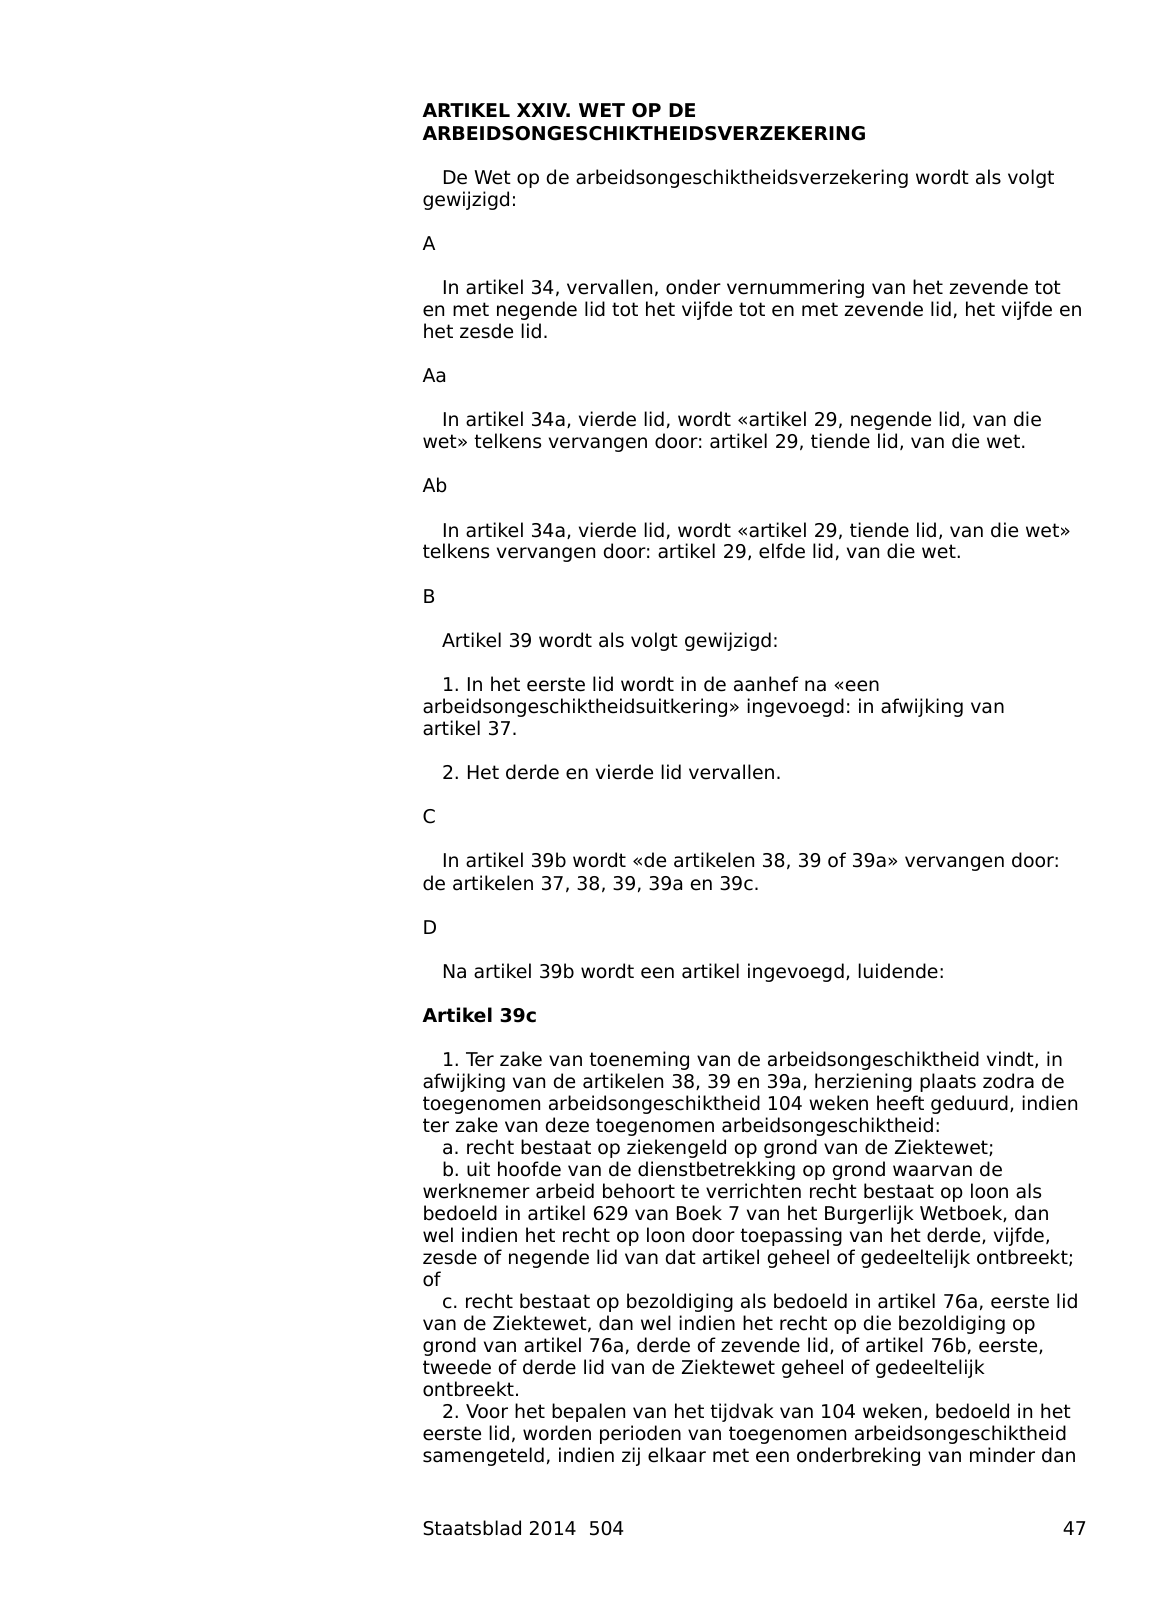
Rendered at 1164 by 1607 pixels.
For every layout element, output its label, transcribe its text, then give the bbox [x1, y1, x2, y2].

text In artikel 39b wordt «de artikelen 38, 39 of 39a» vervangen door: de artikelen 37, 38, 39, 39a en 39c. [422, 850, 1087, 894]
text D [422, 917, 1087, 938]
text Na artikel 39b wordt een artikel ingevoegd, luidende: [422, 961, 1087, 983]
subtitle Artikel 39c [422, 1005, 1087, 1027]
text In artikel 34, vervallen, onder vernummering van het zevende tot en met negende lid tot het vijfde tot en met zevende lid, het vijfde en het zesde lid. [422, 277, 1087, 343]
text 2. Het derde en vierde lid vervallen. [422, 762, 1087, 784]
text a. recht bestaat op ziekengeld op grond van de Ziektewet; [422, 1137, 1087, 1159]
text De Wet op de arbeidsongeschiktheidsverzekering wordt als volgt gewijzigd: [422, 167, 1087, 211]
text 1. Ter zake van toeneming van de arbeidsongeschiktheid vindt, in afwijking van de artikelen 38, 39 en 39a, herziening plaats zodra de toegenomen arbeidsongeschiktheid 104 weken heeft geduurd, indien ter zake van deze toegenomen arbeidsongeschiktheid: [422, 1049, 1087, 1137]
subtitle ARTIKEL XXIV. WET OP DE ARBEIDSONGESCHIKTHEIDSVERZEKERING [422, 100, 1087, 144]
text c. recht bestaat op bezoldiging als bedoeld in artikel 76a, eerste lid van de Ziektewet, dan wel indien het recht op die bezoldiging op grond van artikel 76a, derde of zevende lid, of artikel 76b, eerste, tweede of derde lid van de Ziektewet geheel of gedeeltelijk ontbreekt. [422, 1291, 1087, 1401]
text C [422, 806, 1087, 828]
text In artikel 34a, vierde lid, wordt «artikel 29, negende lid, van die wet» telkens vervangen door: artikel 29, tiende lid, van die wet. [422, 409, 1087, 453]
text 1. In het eerste lid wordt in de aanhef na «een arbeidsongeschiktheidsuitkering» ingevoegd: in afwijking van artikel 37. [422, 674, 1087, 740]
text Aa [422, 365, 1087, 387]
text Ab [422, 475, 1087, 497]
text A [422, 233, 1087, 255]
text B [422, 586, 1087, 608]
text Artikel 39 wordt als volgt gewijzigd: [422, 630, 1087, 652]
text 2. Voor het bepalen van het tijdvak van 104 weken, bedoeld in het eerste lid, worden perioden van toegenomen arbeidsongeschiktheid samengeteld, indien zij elkaar met een onderbreking van minder dan [422, 1401, 1087, 1467]
text In artikel 34a, vierde lid, wordt «artikel 29, tiende lid, van die wet» telkens vervangen door: artikel 29, elfde lid, van die wet. [422, 519, 1087, 563]
text b. uit hoofde van de dienstbetrekking op grond waarvan de werknemer arbeid behoort te verrichten recht bestaat op loon als bedoeld in artikel 629 van Boek 7 van het Burgerlijk Wetboek, dan wel indien het recht op loon door toepassing van het derde, vijfde, zesde of negende lid van dat artikel geheel of gedeeltelijk ontbreekt; of [422, 1159, 1087, 1291]
